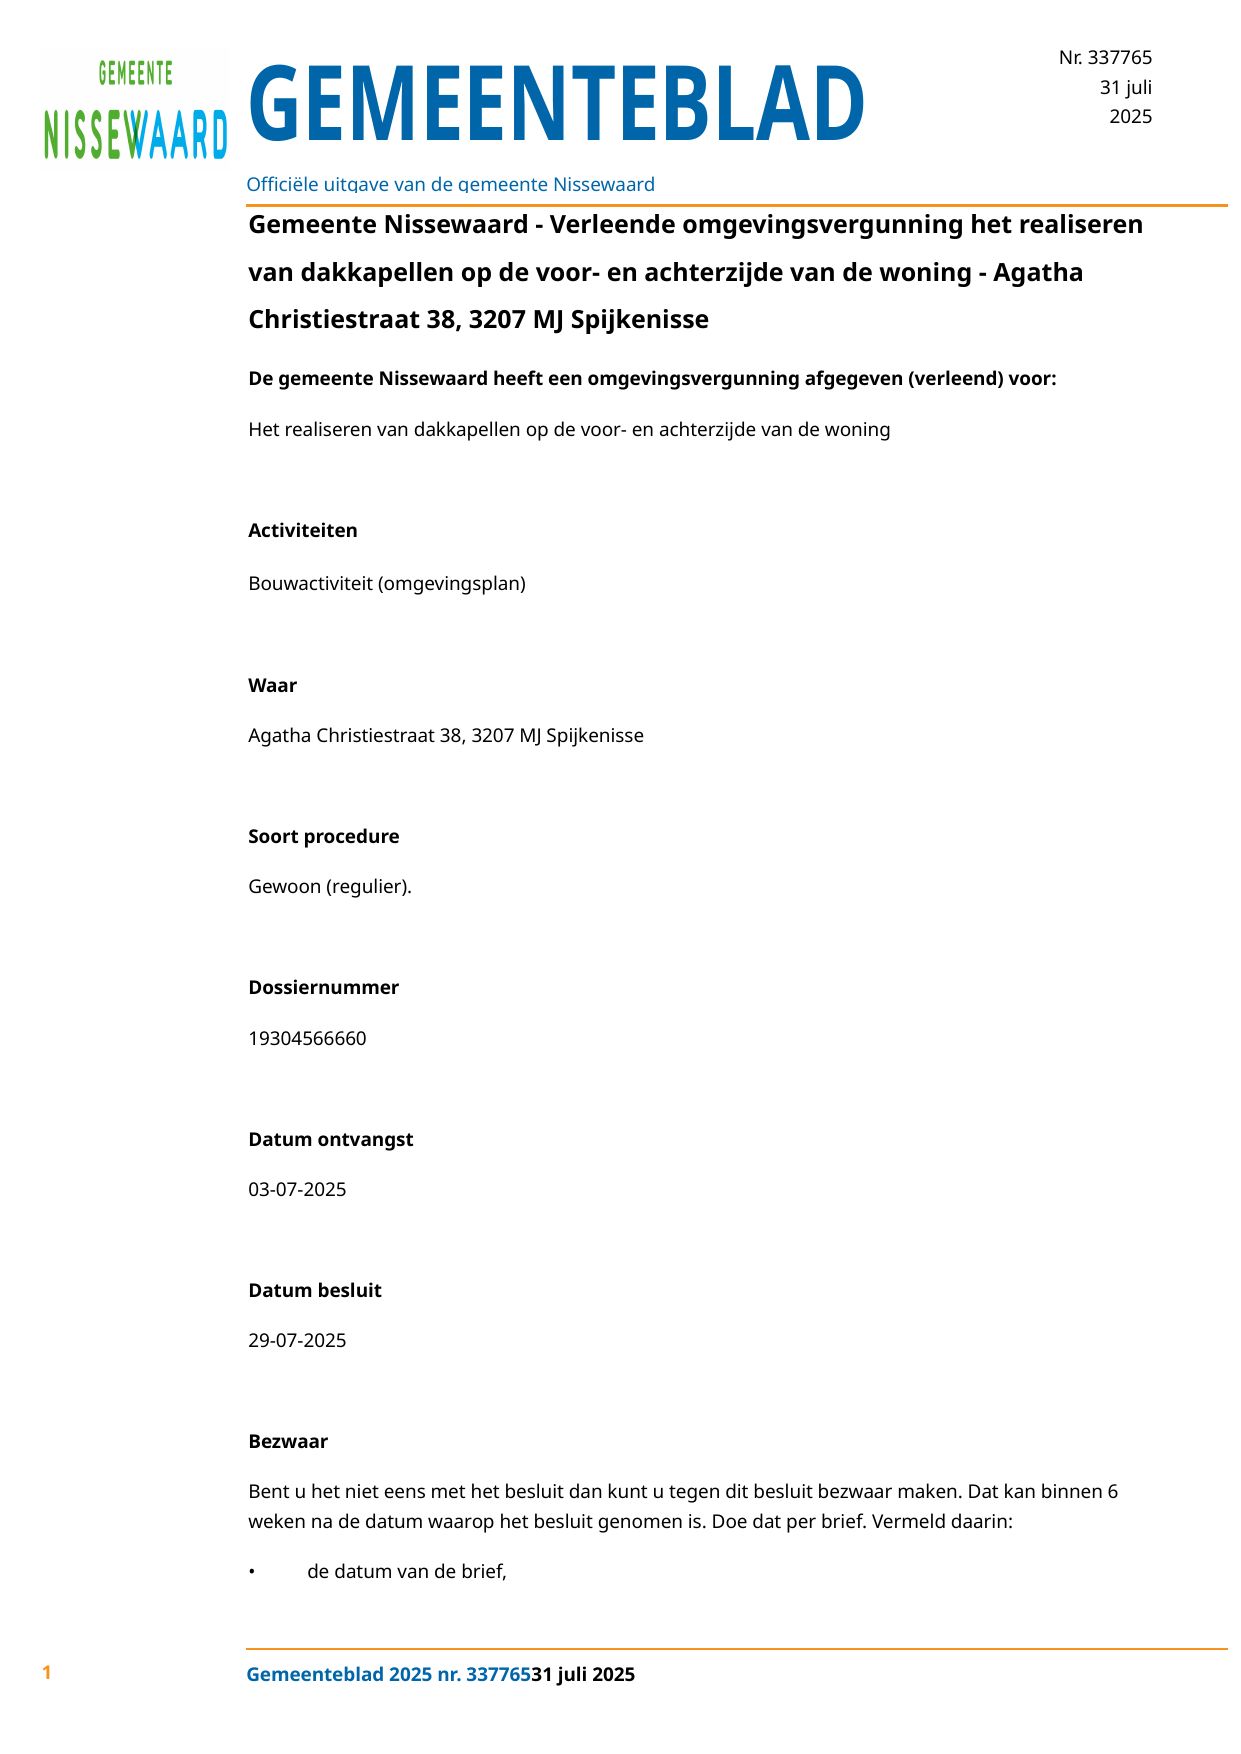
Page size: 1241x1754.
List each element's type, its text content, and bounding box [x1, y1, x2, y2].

text De gemeente Nissewaard heeft een omgevingsvergunning afgegeven (verleend) voor: [248, 366, 1152, 391]
text Bent u het niet eens met het besluit dan kunt u tegen dit besluit bezwaar maken. Dat kan binnen 6 weken na de datum waarop het besluit genomen is. Doe dat per brief. Vermeld daarin: [248, 1479, 1152, 1534]
text Het realiseren van dakkapellen op de voor- en achterzijde van de woning [248, 416, 1152, 442]
text Activiteiten [248, 517, 1152, 542]
text Gemeente Nissewaard - Verleende omgevingsvergunning het realiseren van dakkapellen op de voor- en achterzijde van de woning - Agatha Christiestraat 38, 3207 MJ Spijkenisse [248, 207, 1152, 336]
text ﻿Bouwactiviteit (omgevingsplan) [248, 567, 1152, 596]
text 29-07-2025 [248, 1327, 1152, 1353]
text Agatha Christiestraat 38, 3207 MJ Spijkenisse [248, 722, 1152, 748]
text Bezwaar [248, 1428, 1152, 1454]
text Datum ontvangst [248, 1126, 1152, 1151]
text Soort procedure [248, 823, 1152, 849]
text Gewoon (regulier). [248, 874, 1152, 899]
text 03-07-2025 [248, 1176, 1152, 1202]
picture [41, 47, 231, 172]
list de datum van de brief, [248, 1559, 1152, 1584]
text Waar [248, 672, 1152, 698]
text Dossiernummer [248, 974, 1152, 1000]
text 19304566660 [248, 1025, 1152, 1051]
text Datum besluit [248, 1277, 1152, 1303]
